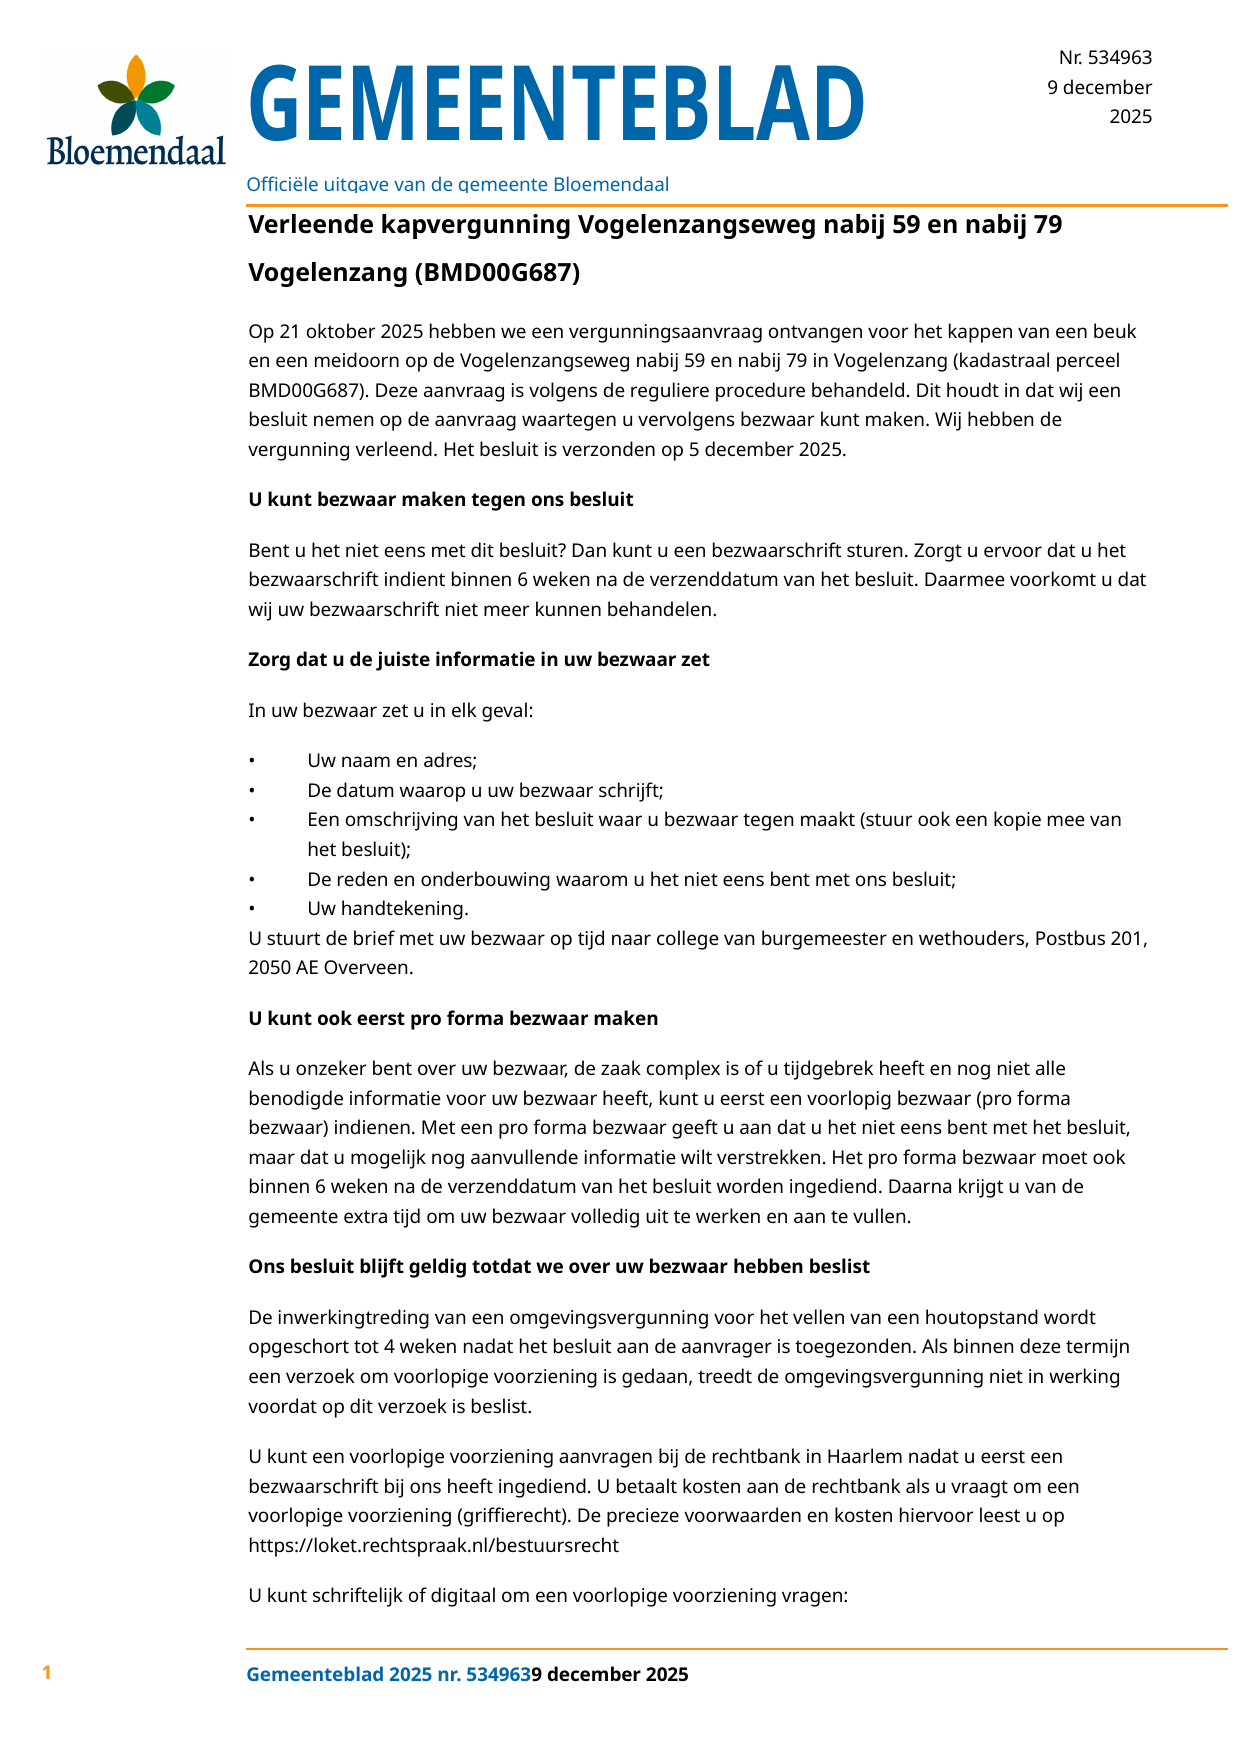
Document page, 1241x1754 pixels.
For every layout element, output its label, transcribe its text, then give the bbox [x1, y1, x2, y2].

text U kunt ook eerst pro forma bezwaar maken [248, 1005, 1152, 1031]
text Bent u het niet eens met dit besluit? Dan kunt u een bezwaarschrift sturen. Zorgt u ervoor dat u het bezwaarschrift indient binnen 6 weken na de verzenddatum van het besluit. Daarmee voorkomt u dat wij uw bezwaarschrift niet meer kunnen behandelen. [248, 537, 1152, 622]
list De datum waarop u uw bezwaar schrijft; [248, 777, 1152, 803]
text In uw bezwaar zet u in elk geval: [248, 697, 1152, 723]
picture [41, 47, 231, 172]
list Uw handtekening. [248, 895, 1152, 921]
text U kunt bezwaar maken tegen ons besluit [248, 487, 1152, 512]
text Verleende kapvergunning Vogelenzangseweg nabij 59 en nabij 79 Vogelenzang (BMD00G687) [248, 207, 1152, 288]
text Als u onzeker bent over uw bezwaar, de zaak complex is of u tijdgebrek heeft en nog niet alle benodigde informatie voor uw bezwaar heeft, kunt u eerst een voorlopig bezwaar (pro forma bezwaar) indienen. Met een pro forma bezwaar geeft u aan dat u het niet eens bent met het besluit, maar dat u mogelijk nog aanvullende informatie wilt verstrekken. Het pro forma bezwaar moet ook binnen 6 weken na de verzenddatum van het besluit worden ingediend. Daarna krijgt u van de gemeente extra tijd om uw bezwaar volledig uit te werken en aan te vullen. [248, 1055, 1152, 1229]
text U stuurt de brief met uw bezwaar op tijd naar college van burgemeester en wethouders, Postbus 201, 2050 AE Overveen. [248, 925, 1152, 980]
list De reden en onderbouwing waarom u het niet eens bent met ons besluit; [248, 866, 1152, 892]
text Zorg dat u de juiste informatie in uw bezwaar zet [248, 647, 1152, 672]
text De inwerkingtreding van een omgevingsvergunning voor het vellen van een houtopstand wordt opgeschort tot 4 weken nadat het besluit aan de aanvrager is toegezonden. Als binnen deze termijn een verzoek om voorlopige voorziening is gedaan, treedt de omgevingsvergunning niet in werking voordat op dit verzoek is beslist. [248, 1304, 1152, 1419]
text U kunt een voorlopige voorziening aanvragen bij de rechtbank in Haarlem nadat u eerst een bezwaarschrift bij ons heeft ingediend. U betaalt kosten aan de rechtbank als u vraagt om een voorlopige voorziening (griffierecht). De precieze voorwaarden en kosten hiervoor leest u op https://loket.rechtspraak.nl/bestuursrecht [248, 1443, 1152, 1558]
text Ons besluit blijft geldig totdat we over uw bezwaar hebben beslist [248, 1254, 1152, 1279]
list Een omschrijving van het besluit waar u bezwaar tegen maakt (stuur ook een kopie mee van het besluit); [248, 807, 1152, 862]
text Op 21 oktober 2025 hebben we een vergunningsaanvraag ontvangen voor het kappen van een beuk en een meidoorn op de Vogelenzangseweg nabij 59 en nabij 79 in Vogelenzang (kadastraal perceel BMD00G687). Deze aanvraag is volgens de reguliere procedure behandeld. Dit houdt in dat wij een besluit nemen op de aanvraag waartegen u vervolgens bezwaar kunt maken. Wij hebben de vergunning verleend. Het besluit is verzonden op 5 december 2025. [248, 318, 1152, 462]
list Uw naam en adres; [248, 747, 1152, 773]
text U kunt schriftelijk of digitaal om een voorlopige voorziening vragen: [248, 1582, 1152, 1608]
